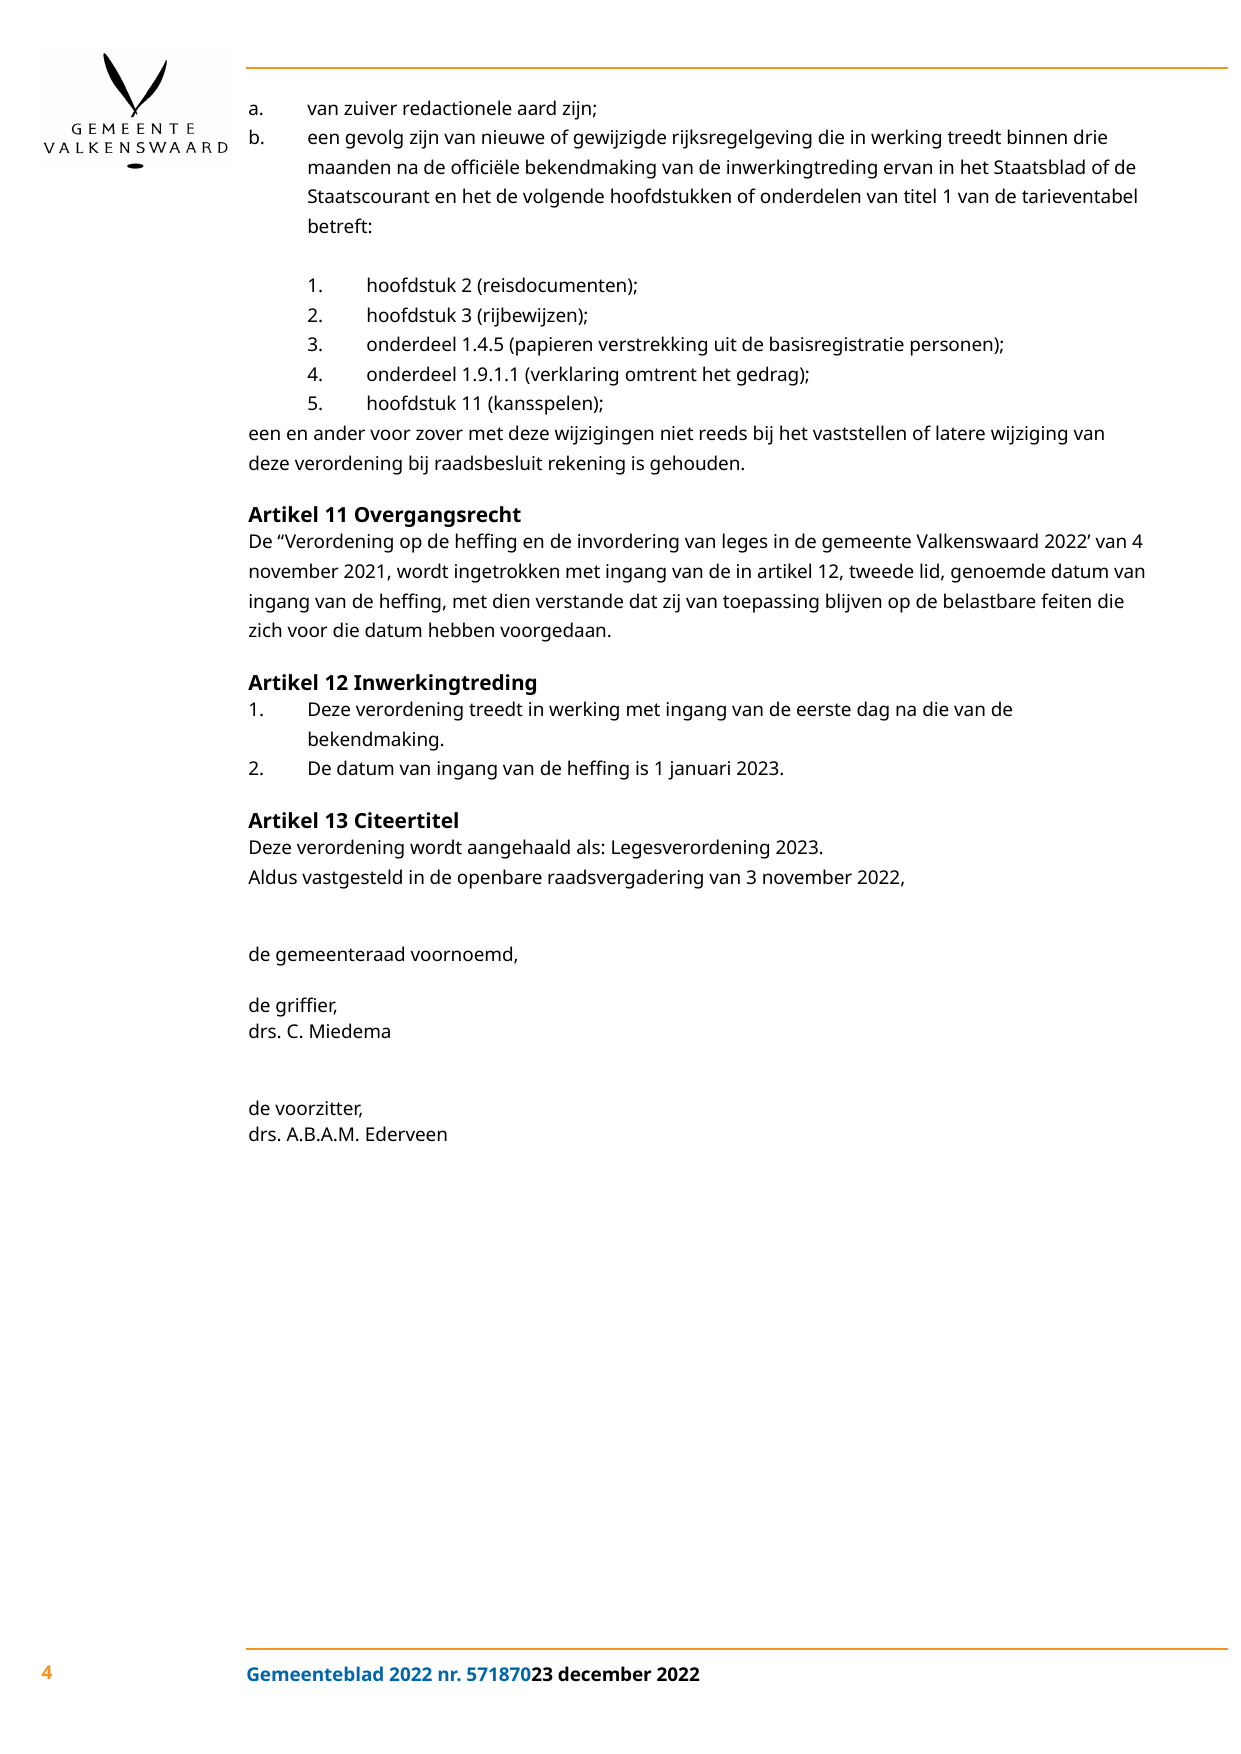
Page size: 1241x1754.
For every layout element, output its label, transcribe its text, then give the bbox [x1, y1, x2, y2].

text Artikel 12 Inwerkingtreding [248, 668, 1152, 696]
list onderdeel 1.9.1.1 (verklaring omtrent het gedrag); [307, 361, 1152, 387]
text drs. A.B.A.M. Ederveen [248, 1121, 1152, 1147]
text Artikel 13 Citeertitel [248, 806, 1152, 834]
list onderdeel 1.4.5 (papieren verstrekking uit de basisregistratie personen); [307, 331, 1152, 357]
text de voorzitter, [248, 1095, 1152, 1121]
text Aldus vastgesteld in de openbare raadsvergadering van 3 november 2022, [248, 864, 1152, 889]
list van zuiver redactionele aard zijn; [248, 95, 1152, 121]
text Deze verordening wordt aangehaald als: Legesverordening 2023. [248, 834, 1152, 860]
picture [41, 47, 231, 172]
text de gemeenteraad voornoemd, [248, 941, 1152, 967]
text de griffier, [248, 992, 1152, 1018]
text De “Verordening op de heffing en de invordering van leges in de gemeente Valkenswaard 2022’ van 4 november 2021, wordt ingetrokken met ingang van de in artikel 12, tweede lid, genoemde datum van ingang van de heffing, met dien verstande dat zij van toepassing blijven op de belastbare feiten die zich voor die datum hebben voorgedaan. [248, 529, 1152, 643]
list hoofdstuk 2 (reisdocumenten); [307, 272, 1152, 298]
list hoofdstuk 11 (kansspelen); [307, 391, 1152, 416]
list Deze verordening treedt in werking met ingang van de eerste dag na die van de bekendmaking. [248, 696, 1152, 752]
list hoofdstuk 3 (rijbewijzen); [307, 302, 1152, 328]
list een gevolg zijn van nieuwe of gewijzigde rijksregelgeving die in werking treedt binnen drie maanden na de officiële bekendmaking van de inwerkingtreding ervan in het Staatsblad of de Staatscourant en het de volgende hoofdstukken of onderdelen van titel 1 van de tarieventabel betreft: [248, 124, 1152, 239]
text drs. C. Miedema [248, 1018, 1152, 1044]
text Artikel 11 Overgangsrecht [248, 500, 1152, 529]
text een en ander voor zover met deze wijzigingen niet reeds bij het vaststellen of latere wijziging van deze verordening bij raadsbesluit rekening is gehouden. [248, 420, 1152, 476]
list De datum van ingang van de heffing is 1 januari 2023. [248, 755, 1152, 781]
